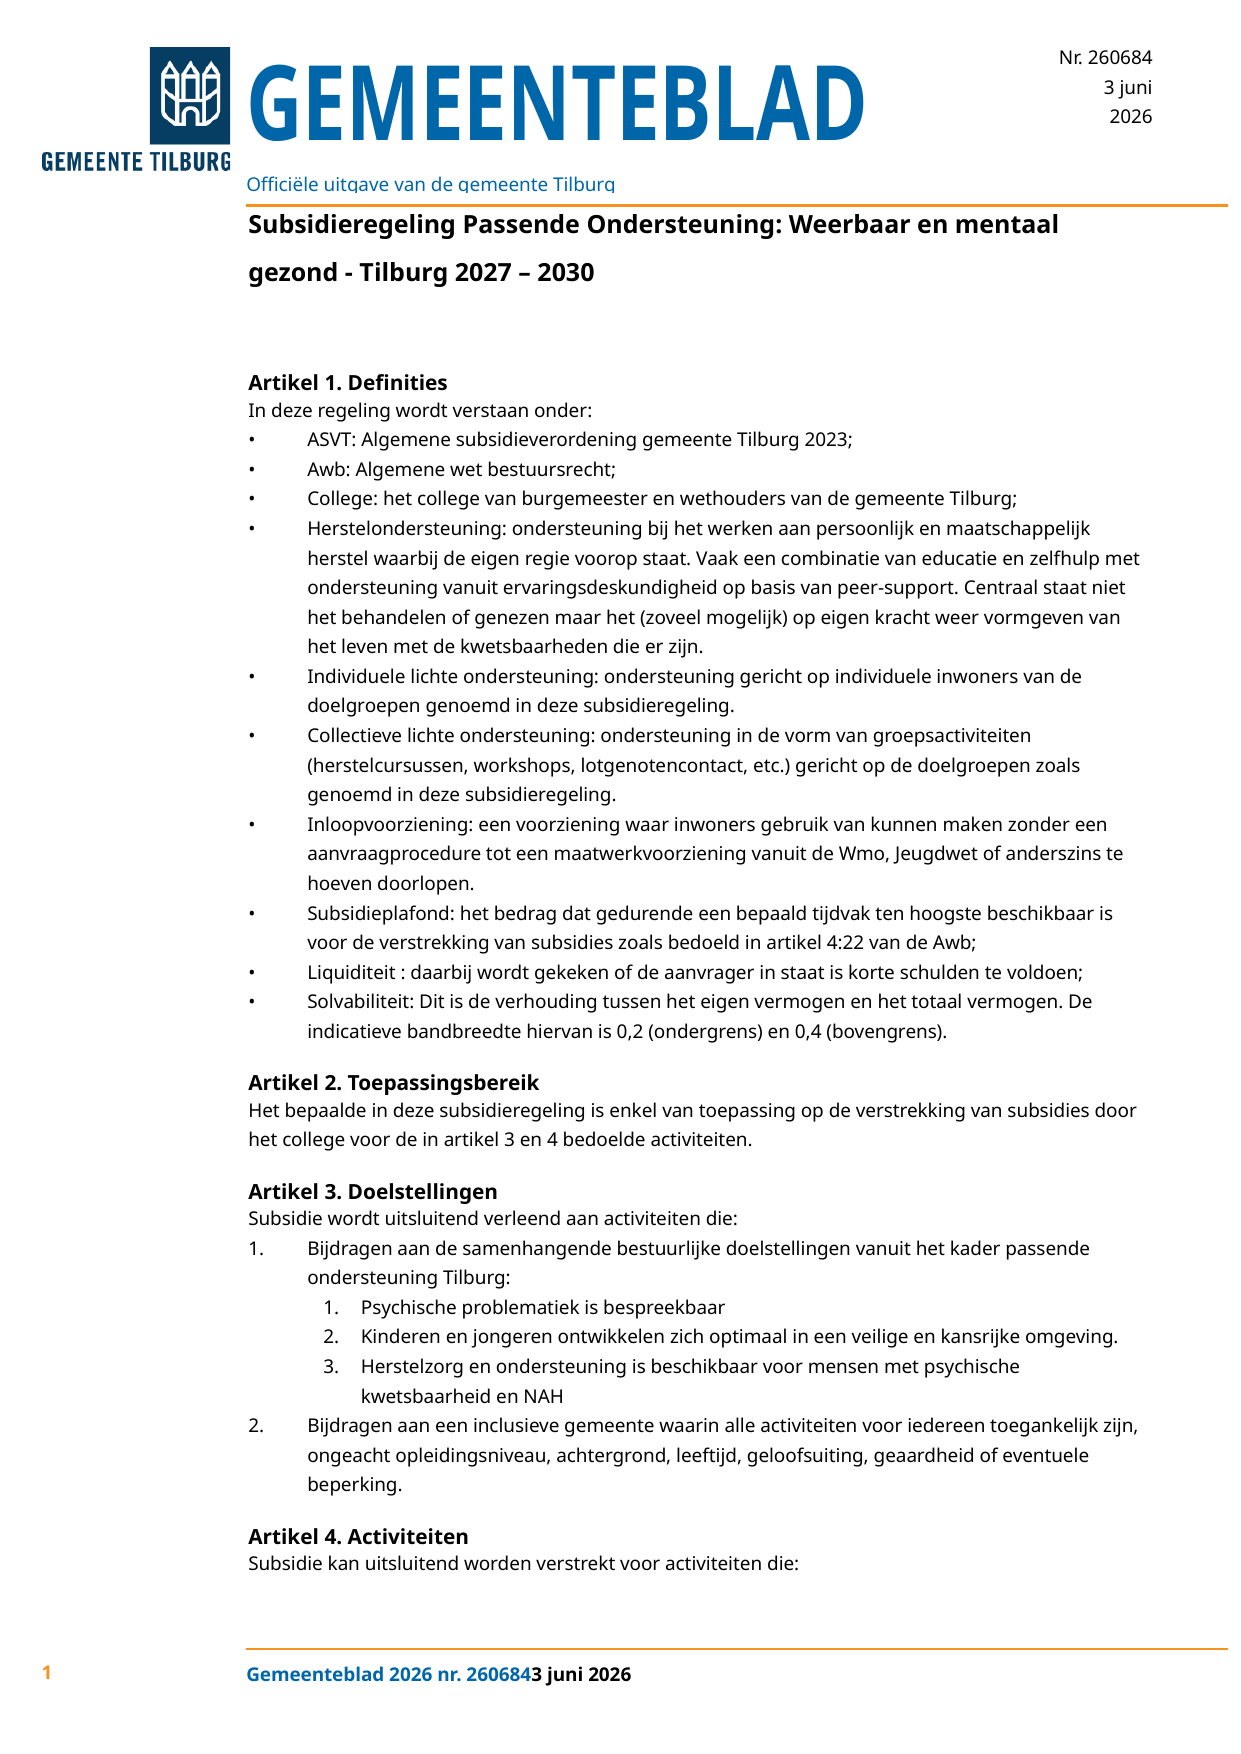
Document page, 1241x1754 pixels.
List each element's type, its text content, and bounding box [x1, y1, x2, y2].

list Herstelondersteuning: ondersteuning bij het werken aan persoonlijk en maatschappelijk herstel waarbij de eigen regie voorop staat. Vaak een combinatie van educatie en zelfhulp met ondersteuning vanuit ervaringsdeskundigheid op basis van peer-support. Centraal staat niet het behandelen of genezen maar het (zoveel mogelijk) op eigen kracht weer vormgeven van het leven met de kwetsbaarheden die er zijn. [248, 515, 1152, 659]
text Subsidieregeling Passende Ondersteuning: Weerbaar en mentaal gezond - Tilburg 2027 – 2030 [248, 207, 1152, 288]
text Het bepaalde in deze subsidieregeling is enkel van toepassing op de verstrekking van subsidies door het college voor de in artikel 3 en 4 bedoelde activiteiten. [248, 1097, 1152, 1152]
text Subsidie kan uitsluitend worden verstrekt voor activiteiten die: [248, 1550, 1152, 1576]
list Liquiditeit : daarbij wordt gekeken of de aanvrager in staat is korte schulden te voldoen; [248, 959, 1152, 984]
picture [41, 47, 231, 172]
list Subsidieplafond: het bedrag dat gedurende een bepaald tijdvak ten hoogste beschikbaar is voor de verstrekking van subsidies zoals bedoeld in artikel 4:22 van de Awb; [248, 900, 1152, 955]
text In deze regeling wordt verstaan onder: [248, 397, 1152, 422]
list Bijdragen aan een inclusieve gemeente waarin alle activiteiten voor iedereen toegankelijk zijn, ongeacht opleidingsniveau, achtergrond, leeftijd, geloofsuiting, geaardheid of eventuele beperking. [248, 1412, 1152, 1497]
text Artikel 1. Definities [248, 368, 1152, 397]
list Herstelzorg en ondersteuning is beschikbaar voor mensen met psychische kwetsbaarheid en NAH [323, 1353, 1152, 1408]
text Artikel 2. Toepassingsbereik [248, 1068, 1152, 1097]
text Artikel 3. Doelstellingen [248, 1177, 1152, 1205]
list College: het college van burgemeester en wethouders van de gemeente Tilburg; [248, 486, 1152, 511]
list Psychische problematiek is bespreekbaar [323, 1294, 1152, 1320]
text Subsidie wordt uitsluitend verleend aan activiteiten die: [248, 1205, 1152, 1231]
list Bijdragen aan de samenhangende bestuurlijke doelstellingen vanuit het kader passende ondersteuning Tilburg: [248, 1235, 1152, 1290]
list Solvabiliteit: Dit is de verhouding tussen het eigen vermogen en het totaal vermogen. De indicatieve bandbreedte hiervan is 0,2 (ondergrens) en 0,4 (bovengrens). [248, 988, 1152, 1044]
list Inloopvoorziening: een voorziening waar inwoners gebruik van kunnen maken zonder een aanvraagprocedure tot een maatwerkvoorziening vanuit de Wmo, Jeugdwet of anderszins te hoeven doorlopen. [248, 811, 1152, 896]
list Kinderen en jongeren ontwikkelen zich optimaal in een veilige en kansrijke omgeving. [323, 1324, 1152, 1349]
list Awb: Algemene wet bestuursrecht; [248, 456, 1152, 482]
list Collectieve lichte ondersteuning: ondersteuning in de vorm van groepsactiviteiten (herstelcursussen, workshops, lotgenotencontact, etc.) gericht op de doelgroepen zoals genoemd in deze subsidieregeling. [248, 722, 1152, 807]
list ASVT: Algemene subsidieverordening gemeente Tilburg 2023; [248, 426, 1152, 452]
list Individuele lichte ondersteuning: ondersteuning gericht op individuele inwoners van de doelgroepen genoemd in deze subsidieregeling. [248, 663, 1152, 718]
text Artikel 4. Activiteiten [248, 1522, 1152, 1550]
